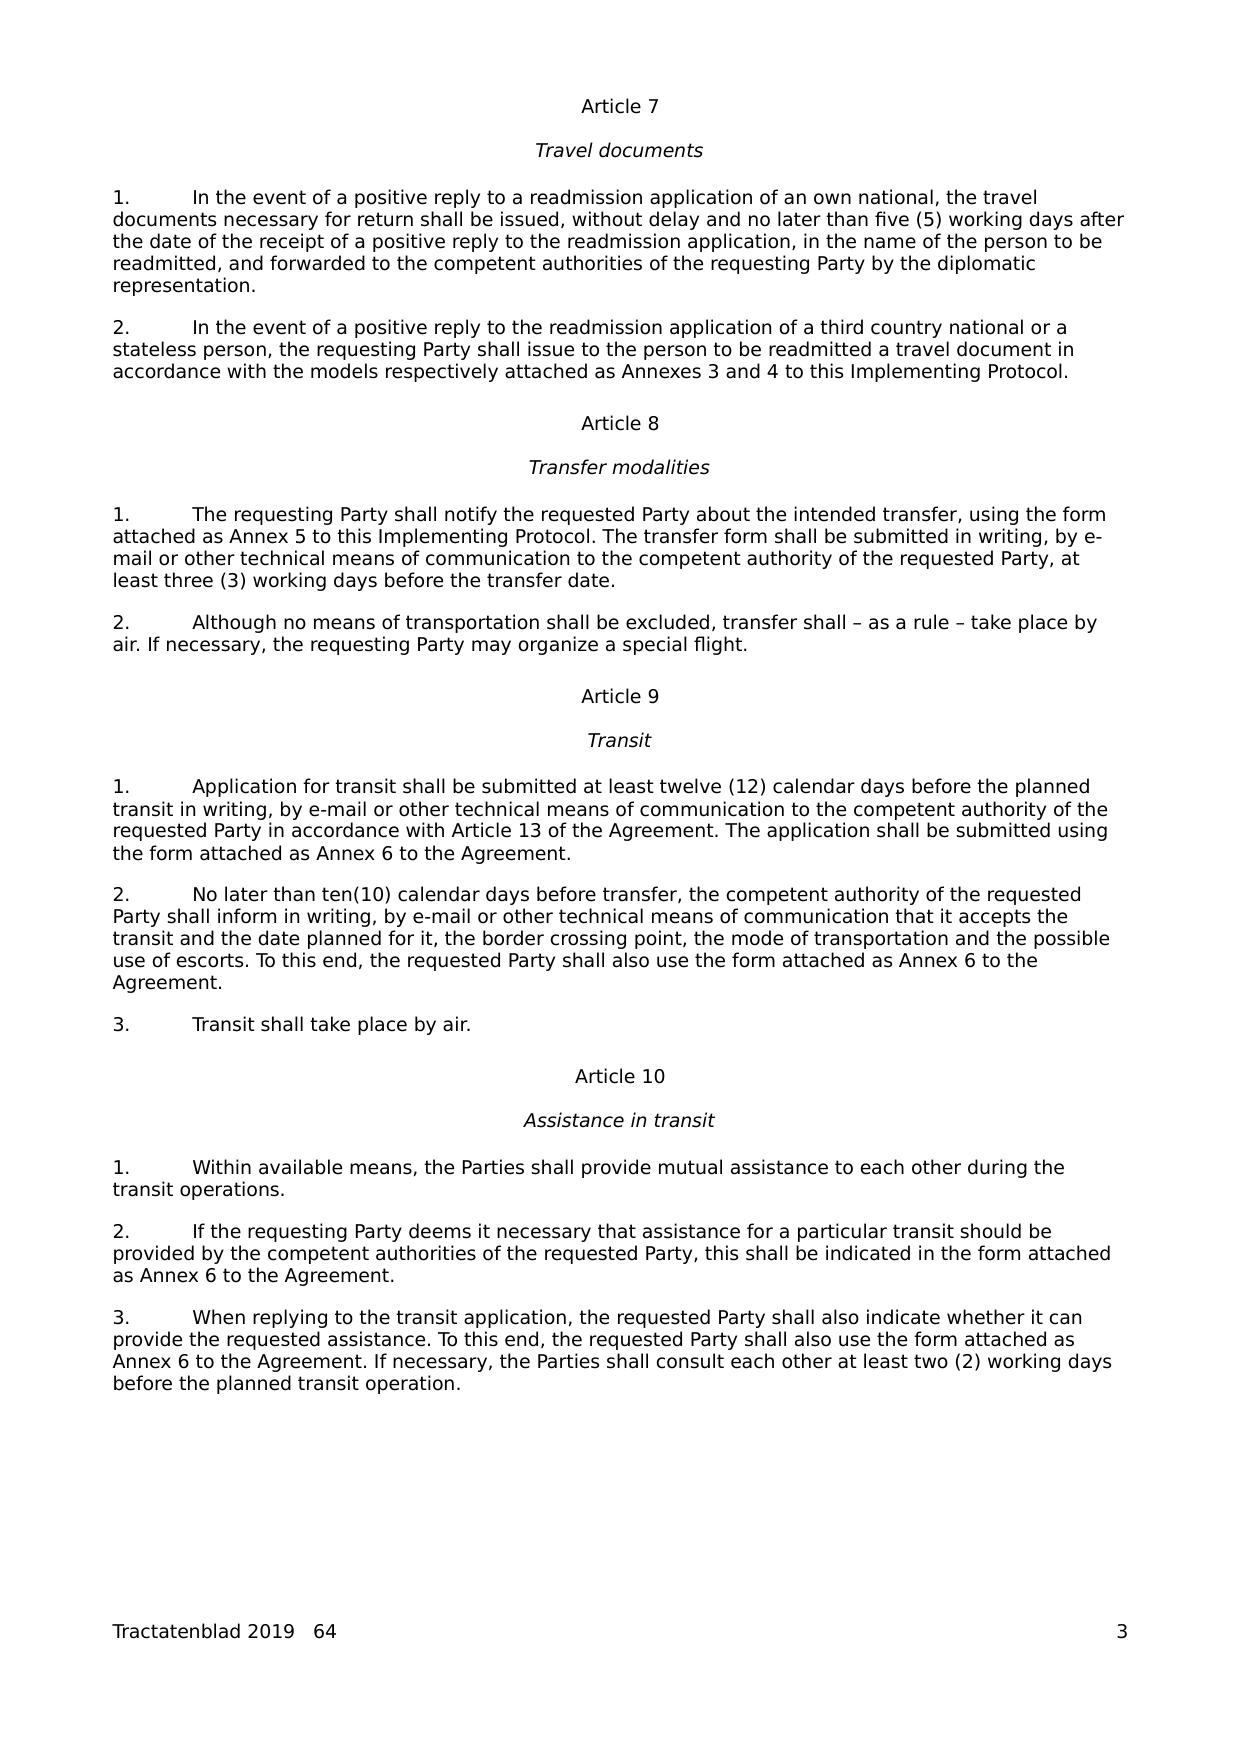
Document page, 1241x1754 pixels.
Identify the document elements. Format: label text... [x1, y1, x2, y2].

subtitle Article 7 Travel documents [112, 96, 1128, 162]
text 3. When replying to the transit application, the requested Party shall also indicate whether it can provide the requested assistance. To this end, the requested Party shall also use the form attached as Annex 6 to the Agreement. If necessary, the Parties shall consult each other at least two (2) working days before the planned transit operation. [112, 1307, 1128, 1395]
text 1. Application for transit shall be submitted at least twelve (12) calendar days before the planned transit in writing, by e-mail or other technical means of communication to the competent authority of the requested Party in accordance with Article 13 of the Agreement. The application shall be submitted using the form attached as Annex 6 to the Agreement. [112, 776, 1128, 864]
text 2. In the event of a positive reply to the readmission application of a third country national or a stateless person, the requesting Party shall issue to the person to be readmitted a travel document in accordance with the models respectively attached as Annexes 3 and 4 to this Implementing Protocol. [112, 317, 1128, 383]
subtitle Article 8 Transfer modalities [112, 413, 1128, 479]
text 1. The requesting Party shall notify the requested Party about the intended transfer, using the form attached as Annex 5 to this Implementing Protocol. The transfer form shall be submitted in writing, by e-mail or other technical means of communication to the competent authority of the requested Party, at least three (3) working days before the transfer date. [112, 504, 1128, 592]
subtitle Article 10 Assistance in transit [112, 1066, 1128, 1132]
text 1. Within available means, the Parties shall provide mutual assistance to each other during the transit operations. [112, 1157, 1128, 1201]
text 3. Transit shall take place by air. [112, 1014, 1128, 1036]
subtitle Article 9 Transit [112, 686, 1128, 751]
text 2. If the requesting Party deems it necessary that assistance for a particular transit should be provided by the competent authorities of the requested Party, this shall be indicated in the form attached as Annex 6 to the Agreement. [112, 1221, 1128, 1287]
text 2. No later than ten(10) calendar days before transfer, the competent authority of the requested Party shall inform in writing, by e-mail or other technical means of communication that it accepts the transit and the date planned for it, the border crossing point, the mode of transportation and the possible use of escorts. To this end, the requested Party shall also use the form attached as Annex 6 to the Agreement. [112, 884, 1128, 994]
text 2. Although no means of transportation shall be excluded, transfer shall – as a rule – take place by air. If necessary, the requesting Party may organize a special flight. [112, 612, 1128, 656]
text 1. In the event of a positive reply to a readmission application of an own national, the travel documents necessary for return shall be issued, without delay and no later than five (5) working days after the date of the receipt of a positive reply to the readmission application, in the name of the person to be readmitted, and forwarded to the competent authorities of the requesting Party by the diplomatic representation. [112, 187, 1128, 297]
